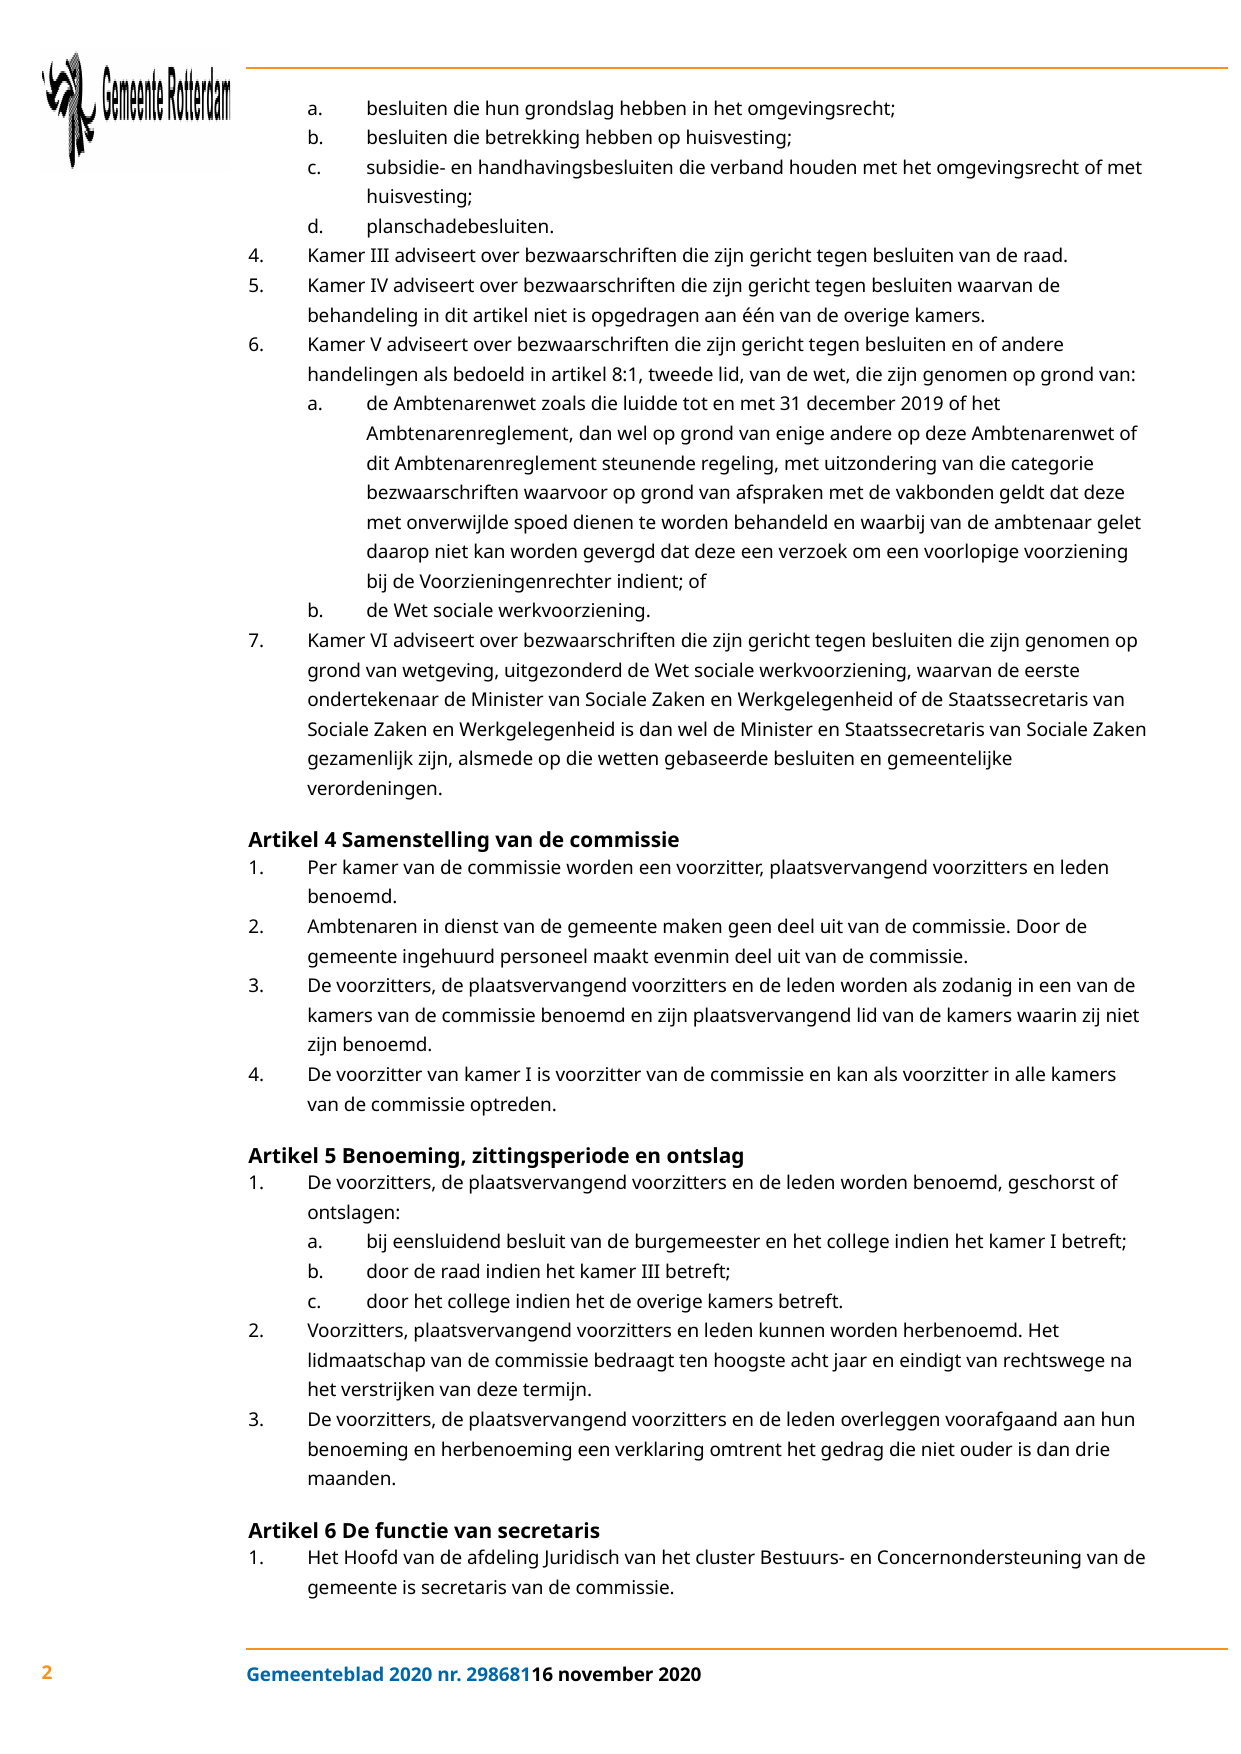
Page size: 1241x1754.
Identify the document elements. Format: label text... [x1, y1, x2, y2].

list Kamer V adviseert over bezwaarschriften die zijn gericht tegen besluiten en of andere handelingen als bedoeld in artikel 8:1, tweede lid, van de wet, die zijn genomen op grond van: [248, 331, 1152, 387]
list Kamer III adviseert over bezwaarschriften die zijn gericht tegen besluiten van de raad. [248, 243, 1152, 268]
text Artikel 6 De functie van secretaris [248, 1516, 1152, 1544]
list Per kamer van de commissie worden een voorzitter, plaatsvervangend voorzitters en leden benoemd. [248, 854, 1152, 909]
list planschadebesluiten. [307, 213, 1152, 239]
list De voorzitters, de plaatsvervangend voorzitters en de leden overleggen voorafgaand aan hun benoeming en herbenoeming een verklaring omtrent het gedrag die niet ouder is dan drie maanden. [248, 1406, 1152, 1491]
list De voorzitters, de plaatsvervangend voorzitters en de leden worden als zodanig in een van de kamers van de commissie benoemd en zijn plaatsvervangend lid van de kamers waarin zij niet zijn benoemd. [248, 972, 1152, 1057]
list door de raad indien het kamer III betreft; [307, 1258, 1152, 1284]
picture [41, 47, 231, 172]
list Ambtenaren in dienst van de gemeente maken geen deel uit van de commissie. Door de gemeente ingehuurd personeel maakt evenmin deel uit van de commissie. [248, 913, 1152, 968]
list de Ambtenarenwet zoals die luidde tot en met 31 december 2019 of het Ambtenarenreglement, dan wel op grond van enige andere op deze Ambtenarenwet of dit Ambtenarenreglement steunende regeling, met uitzondering van die categorie bezwaarschriften waarvoor op grond van afspraken met de vakbonden geldt dat deze met onverwijlde spoed dienen te worden behandeld en waarbij van de ambtenaar gelet daarop niet kan worden gevergd dat deze een verzoek om een voorlopige voorziening bij de Voorzieningenrechter indient; of [307, 391, 1152, 594]
list subsidie- en handhavingsbesluiten die verband houden met het omgevingsrecht of met huisvesting; [307, 154, 1152, 209]
list door het college indien het de overige kamers betreft. [307, 1288, 1152, 1314]
list bij eensluidend besluit van de burgemeester en het college indien het kamer I betreft; [307, 1229, 1152, 1254]
list besluiten die betrekking hebben op huisvesting; [307, 124, 1152, 150]
list Het Hoofd van de afdeling Juridisch van het cluster Bestuurs- en Concernondersteuning van de gemeente is secretaris van de commissie. [248, 1544, 1152, 1599]
text Artikel 5 Benoeming, zittingsperiode en ontslag [248, 1141, 1152, 1169]
list Kamer IV adviseert over bezwaarschriften die zijn gericht tegen besluiten waarvan de behandeling in dit artikel niet is opgedragen aan één van de overige kamers. [248, 272, 1152, 328]
list de Wet sociale werkvoorziening. [307, 598, 1152, 623]
text Artikel 4 Samenstelling van de commissie [248, 826, 1152, 854]
list De voorzitter van kamer I is voorzitter van de commissie en kan als voorzitter in alle kamers van de commissie optreden. [248, 1061, 1152, 1116]
list Voorzitters, plaatsvervangend voorzitters en leden kunnen worden herbenoemd. Het lidmaatschap van de commissie bedraagt ten hoogste acht jaar en eindigt van rechtswege na het verstrijken van deze termijn. [248, 1317, 1152, 1402]
list De voorzitters, de plaatsvervangend voorzitters en de leden worden benoemd, geschorst of ontslagen: [248, 1169, 1152, 1225]
list Kamer VI adviseert over bezwaarschriften die zijn gericht tegen besluiten die zijn genomen op grond van wetgeving, uitgezonderd de Wet sociale werkvoorziening, waarvan de eerste ondertekenaar de Minister van Sociale Zaken en Werkgelegenheid of de Staatssecretaris van Sociale Zaken en Werkgelegenheid is dan wel de Minister en Staatssecretaris van Sociale Zaken gezamenlijk zijn, alsmede op die wetten gebaseerde besluiten en gemeentelijke verordeningen. [248, 627, 1152, 801]
list besluiten die hun grondslag hebben in het omgevingsrecht; [307, 95, 1152, 121]
